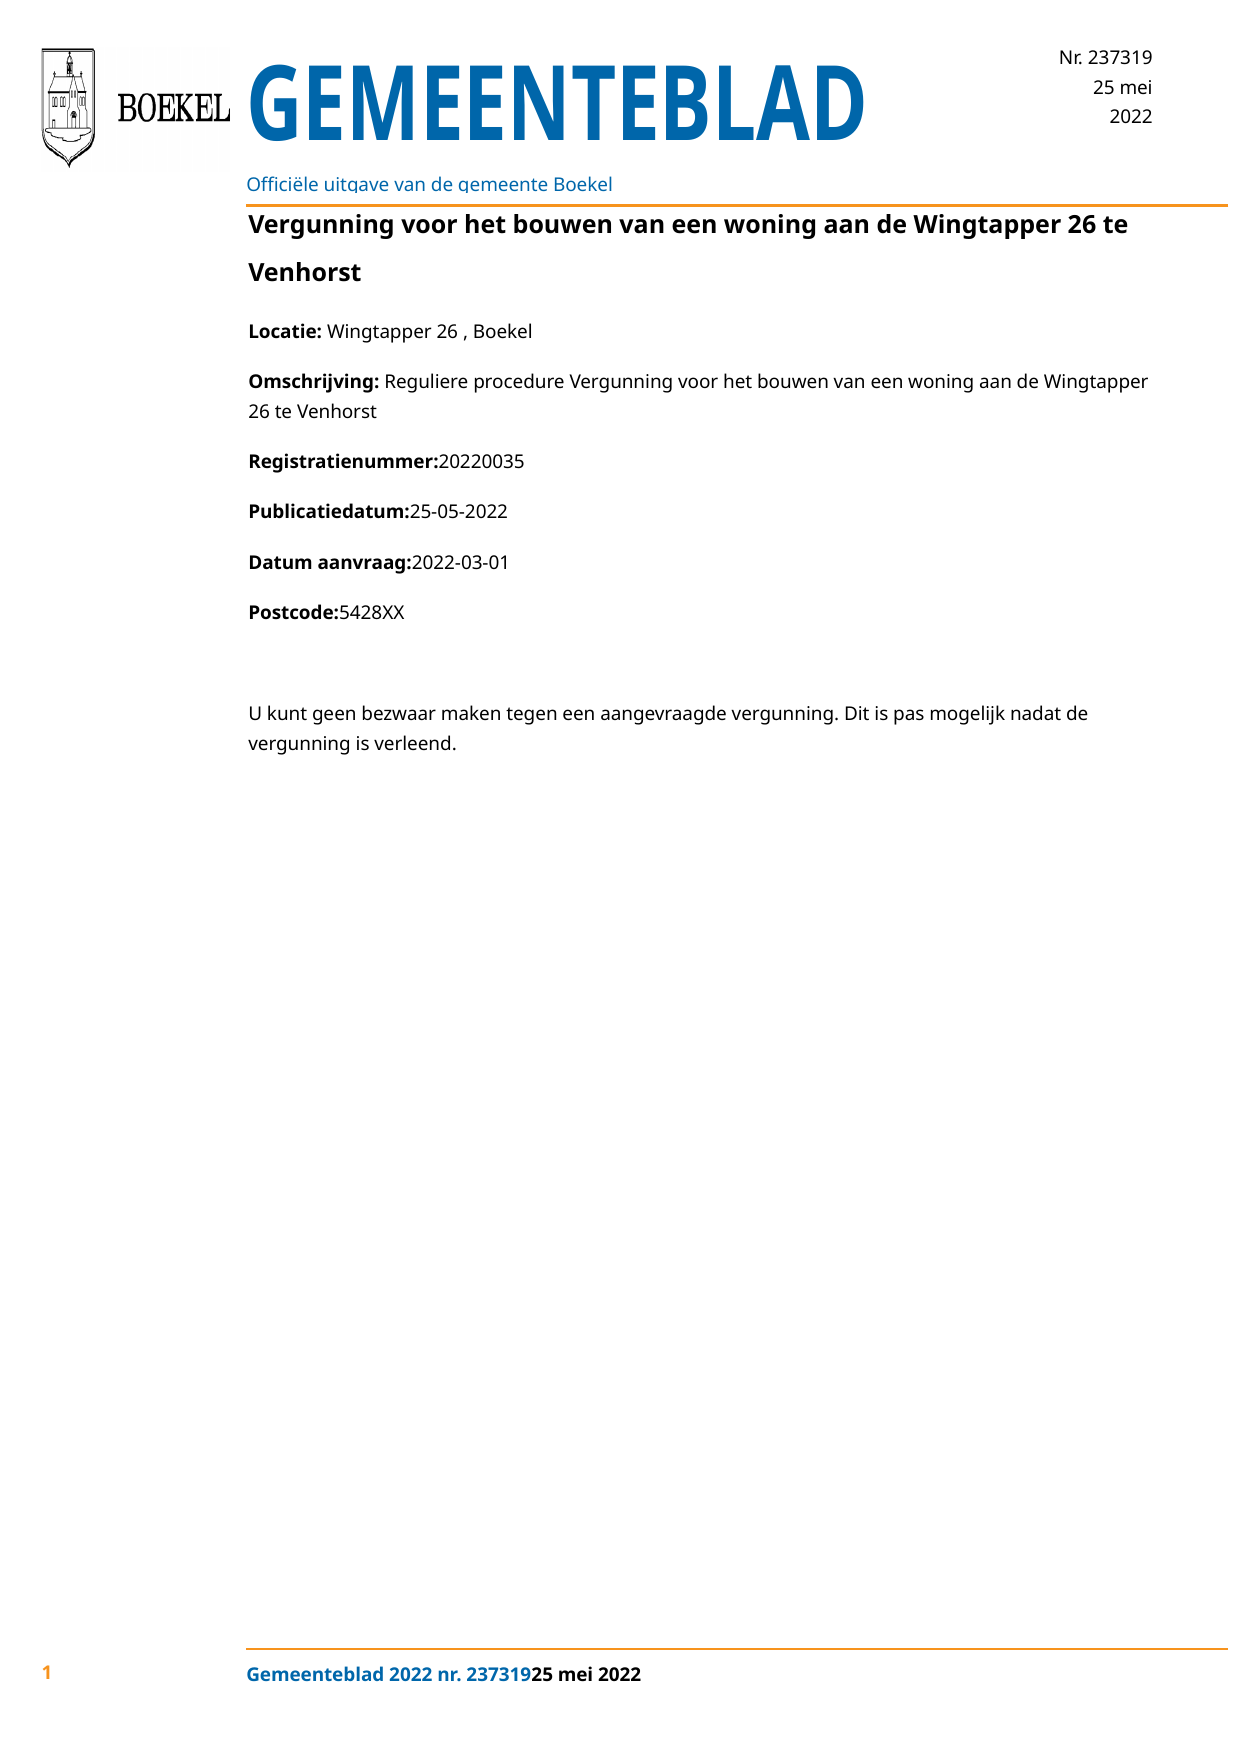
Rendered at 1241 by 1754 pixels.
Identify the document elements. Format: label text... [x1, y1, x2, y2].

text U kunt geen bezwaar maken tegen een aangevraagde vergunning. Dit is pas mogelijk nadat de vergunning is verleend. [248, 700, 1152, 756]
text Postcode:5428XX [248, 599, 1152, 625]
text Registratienummer:20220035 [248, 448, 1152, 474]
text Omschrijving: Reguliere procedure Vergunning voor het bouwen van een woning aan de Wingtapper 26 te Venhorst [248, 368, 1152, 424]
text Vergunning voor het bouwen van een woning aan de Wingtapper 26 te Venhorst [248, 207, 1152, 288]
text Datum aanvraag:2022-03-01 [248, 549, 1152, 575]
text Publicatiedatum:25-05-2022 [248, 499, 1152, 524]
picture [41, 47, 231, 172]
text Locatie: Wingtapper 26 , Boekel [248, 318, 1152, 344]
